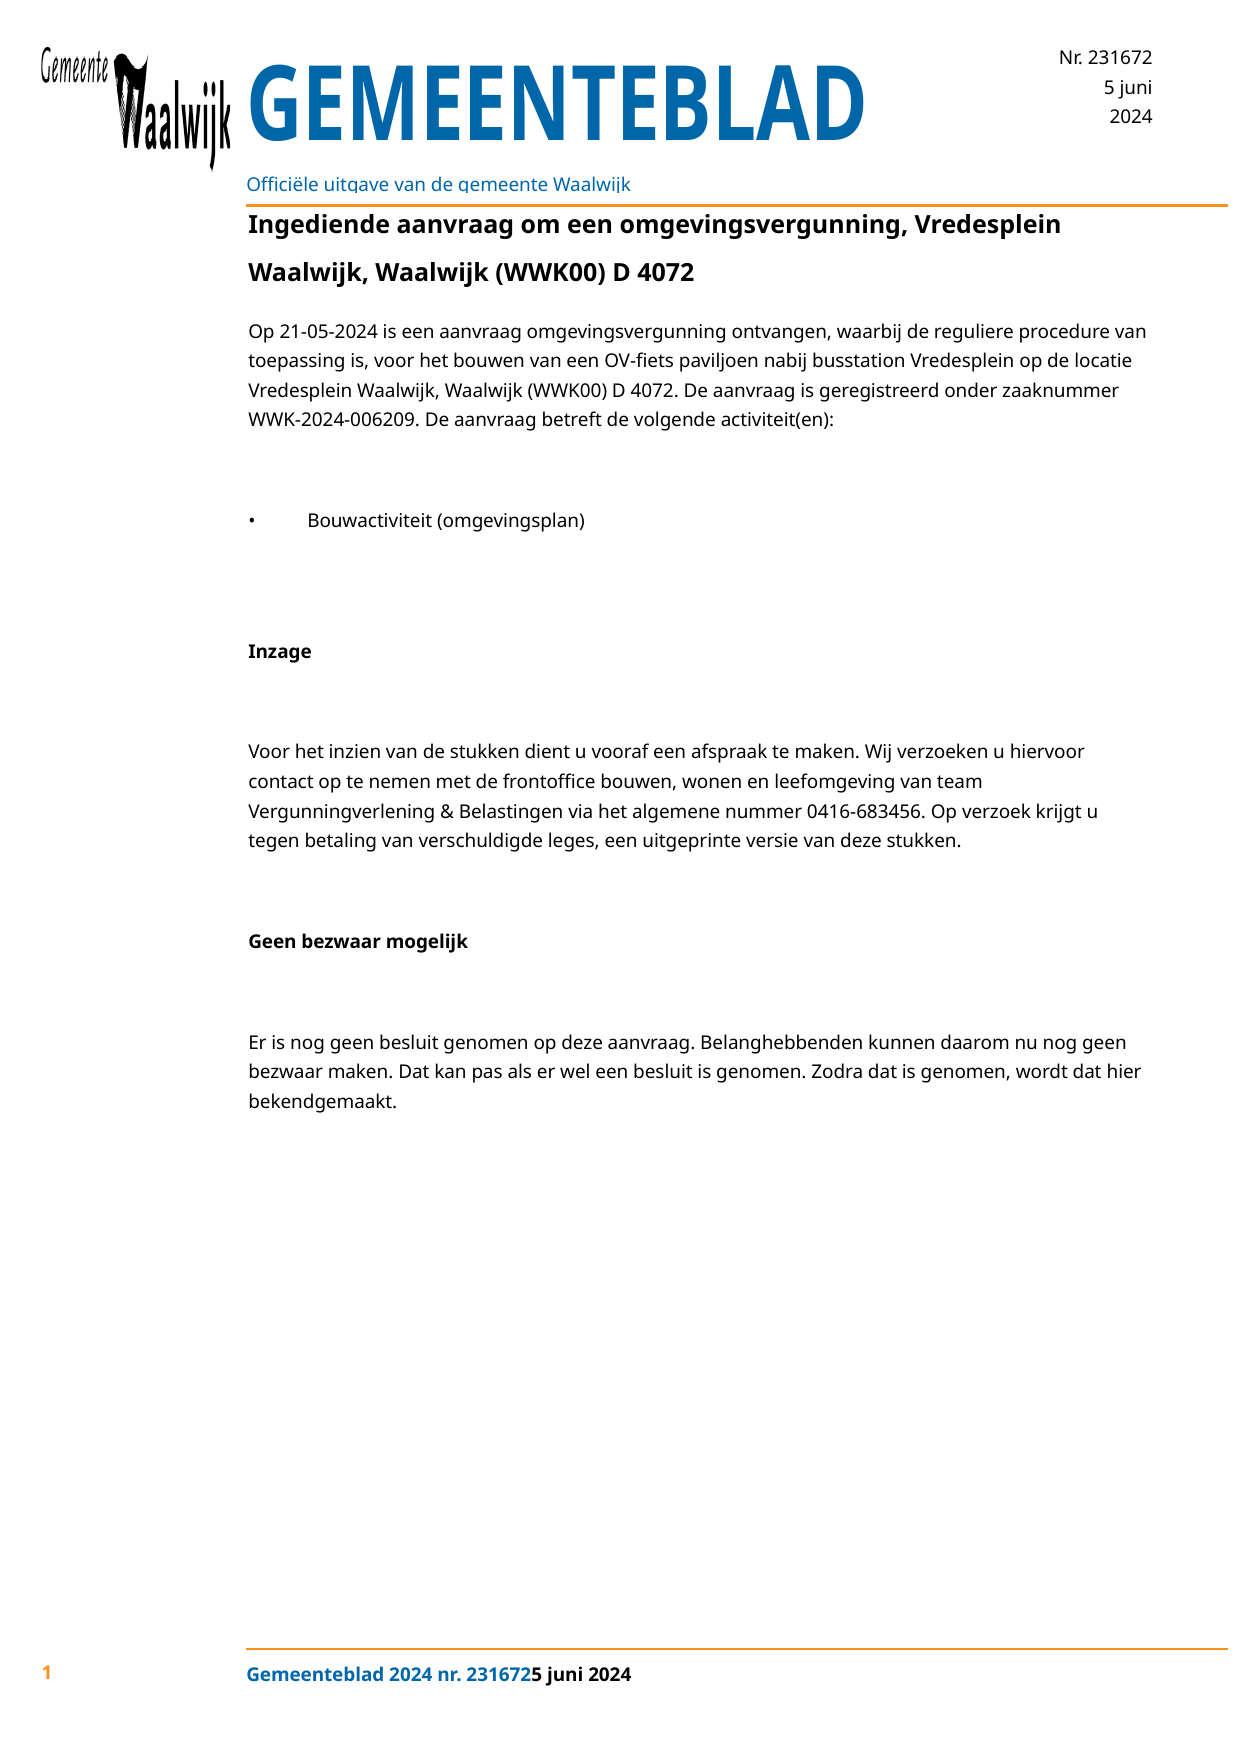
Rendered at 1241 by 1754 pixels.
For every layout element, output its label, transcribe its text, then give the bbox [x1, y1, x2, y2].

text Op 21-05-2024 is een aanvraag omgevingsvergunning ontvangen, waarbij de reguliere procedure van toepassing is, voor het bouwen van een OV-fiets paviljoen nabij busstation Vredesplein op de locatie Vredesplein Waalwijk, Waalwijk (WWK00) D 4072. De aanvraag is geregistreerd onder zaaknummer WWK-2024-006209. De aanvraag betreft de volgende activiteit(en): [248, 318, 1152, 432]
text Geen bezwaar mogelijk [248, 928, 1152, 954]
picture [41, 47, 231, 172]
text Er is nog geen besluit genomen op deze aanvraag. Belanghebbenden kunnen daarom nu nog geen bezwaar maken. Dat kan pas als er wel een besluit is genomen. Zodra dat is genomen, wordt dat hier bekendgemaakt. [248, 1029, 1152, 1114]
text Voor het inzien van de stukken dient u vooraf een afspraak te maken. Wij verzoeken u hiervoor contact op te nemen met de frontoffice bouwen, wonen en leefomgeving van team Vergunningverlening & Belastingen via het algemene nummer 0416-683456. Op verzoek krijgt u tegen betaling van verschuldigde leges, een uitgeprinte versie van deze stukken. [248, 739, 1152, 853]
text Ingediende aanvraag om een omgevingsvergunning, Vredesplein Waalwijk, Waalwijk (WWK00) D 4072 [248, 207, 1152, 288]
list Bouwactiviteit (omgevingsplan) [248, 507, 1152, 533]
text Inzage [248, 638, 1152, 664]
